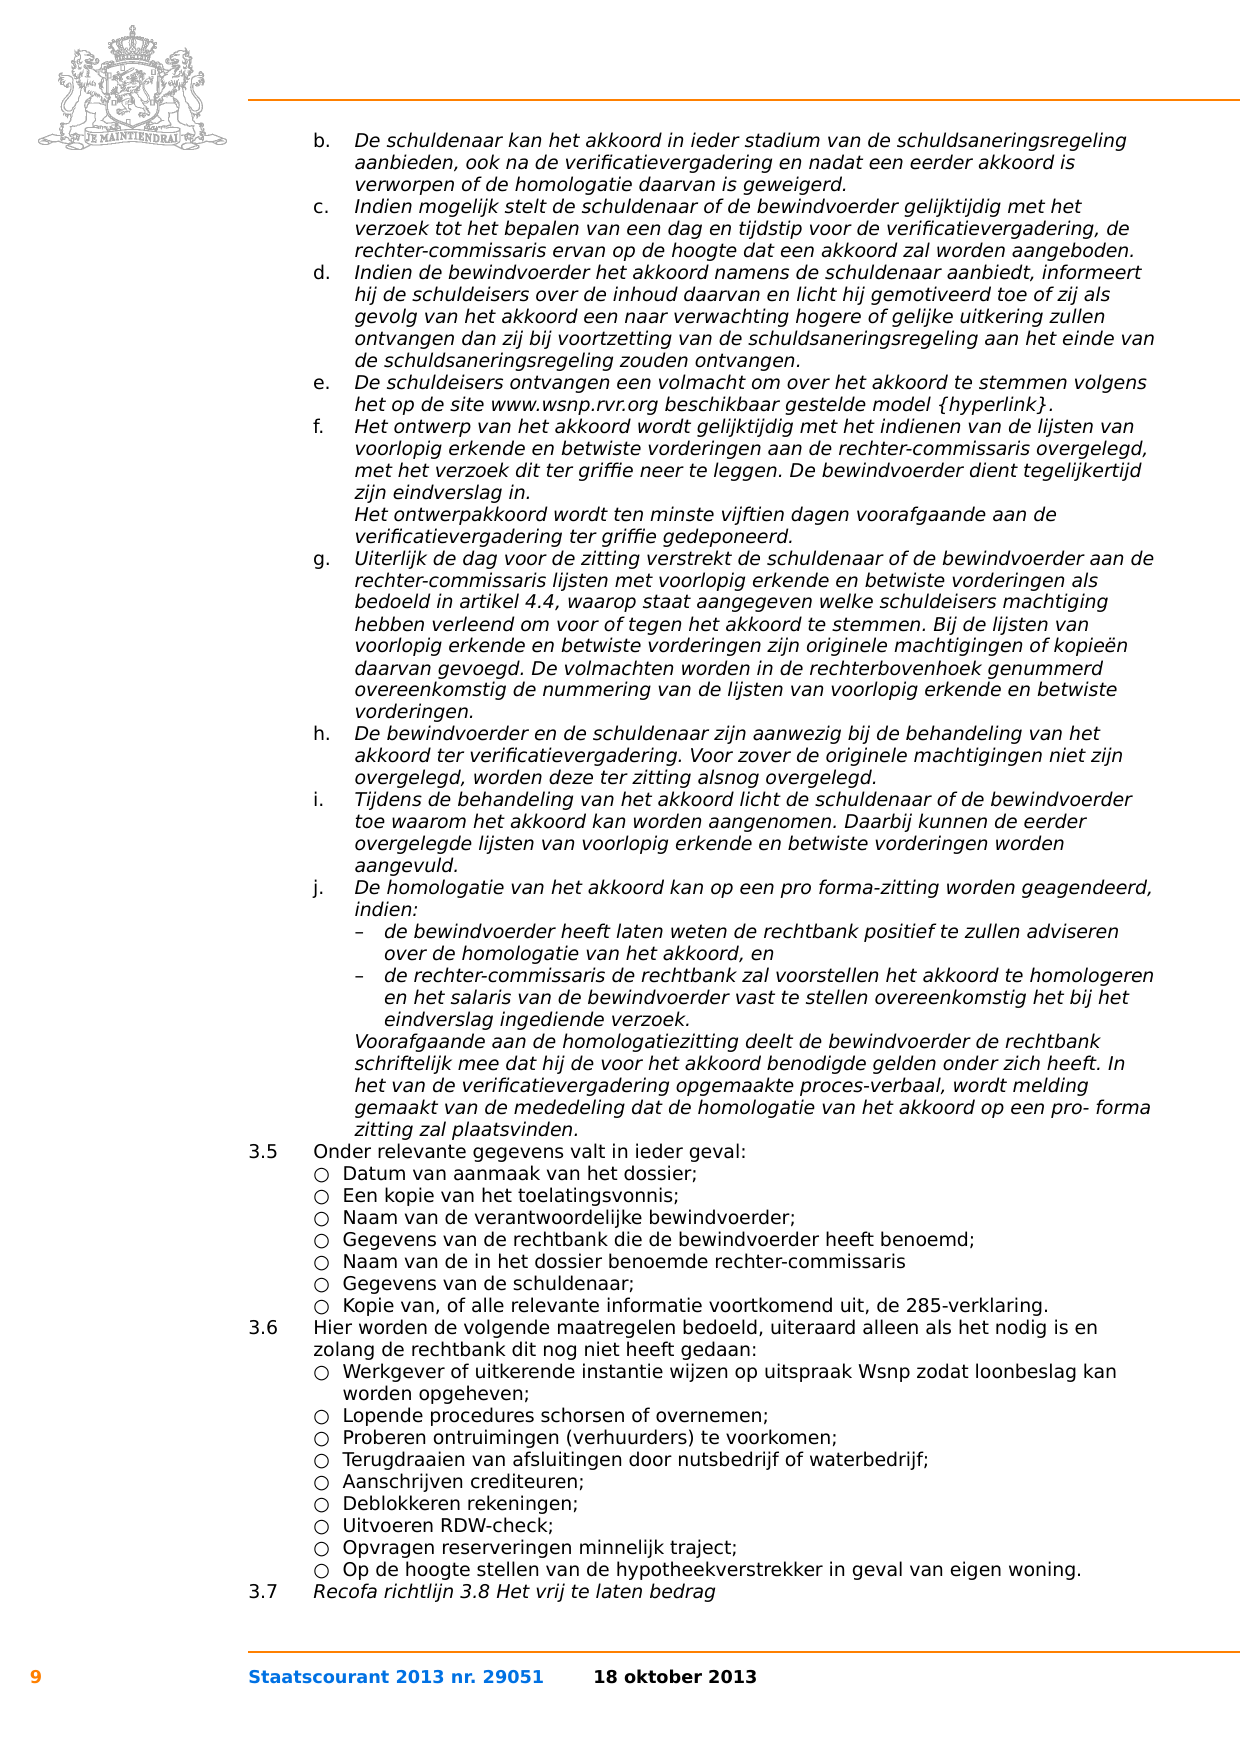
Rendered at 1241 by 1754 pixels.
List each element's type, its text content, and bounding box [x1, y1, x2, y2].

text j. De homologatie van het akkoord kan op een pro forma-zitting worden geagendeerd, indien: [313, 877, 1163, 921]
text h. De bewindvoerder en de schuldenaar zijn aanwezig bij de behandeling van het akkoord ter verificatievergadering. Voor zover de originele machtigingen niet zijn overgelegd, worden deze ter zitting alsnog overgelegd. [313, 723, 1163, 789]
text ○ Gegevens van de rechtbank die de bewindvoerder heeft benoemd; [313, 1229, 1163, 1251]
text 3.6 Hier worden de volgende maatregelen bedoeld, uiteraard alleen als het nodig is en zolang de rechtbank dit nog niet heeft gedaan: [248, 1317, 1163, 1361]
text ○ Uitvoeren RDW-check; [313, 1514, 1163, 1537]
text ○ Werkgever of uitkerende instantie wijzen op uitspraak Wsnp zodat loonbeslag kan worden opgeheven; [313, 1361, 1163, 1405]
text ○ Gegevens van de schuldenaar; [313, 1273, 1163, 1295]
text – de bewindvoerder heeft laten weten de rechtbank positief te zullen adviseren over de homologatie van het akkoord, en [354, 921, 1163, 965]
text ○ Proberen ontruimingen (verhuurders) te voorkomen; [313, 1427, 1163, 1449]
text f. Het ontwerp van het akkoord wordt gelijktijdig met het indienen van de lijsten van voorlopig erkende en betwiste vorderingen aan de rechter-commissaris overgelegd, met het verzoek dit ter griffie neer te leggen. De bewindvoerder dient tegelijkertijd zijn eindverslag in. [313, 416, 1163, 503]
text c. Indien mogelijk stelt de schuldenaar of de bewindvoerder gelijktijdig met het verzoek tot het bepalen van een dag en tijdstip voor de verificatievergadering, de rechter-commissaris ervan op de hoogte dat een akkoord zal worden aangeboden. [313, 196, 1163, 262]
text ○ Naam van de verantwoordelijke bewindvoerder; [313, 1207, 1163, 1229]
text d. Indien de bewindvoerder het akkoord namens de schuldenaar aanbiedt, informeert hij de schuldeisers over de inhoud daarvan en licht hij gemotiveerd toe of zij als gevolg van het akkoord een naar verwachting hogere of gelijke uitkering zullen ontvangen dan zij bij voortzetting van de schuldsaneringsregeling aan het einde van de schuldsaneringsregeling zouden ontvangen. [313, 262, 1163, 372]
text g. Uiterlijk de dag voor de zitting verstrekt de schuldenaar of de bewindvoerder aan de rechter-commissaris lijsten met voorlopig erkende en betwiste vorderingen als bedoeld in artikel 4.4, waarop staat aangegeven welke schuldeisers machtiging hebben verleend om voor of tegen het akkoord te stemmen. Bij de lijsten van voorlopig erkende en betwiste vorderingen zijn originele machtigingen of kopieën daarvan gevoegd. De volmachten worden in de rechterbovenhoek genummerd overeenkomstig de nummering van de lijsten van voorlopig erkende en betwiste vorderingen. [313, 547, 1163, 723]
text b. De schuldenaar kan het akkoord in ieder stadium van de schuldsaneringsregeling aanbieden, ook na de verificatievergadering en nadat een eerder akkoord is verworpen of de homologatie daarvan is geweigerd. [313, 130, 1163, 196]
text ○ Aanschrijven crediteuren; [313, 1471, 1163, 1493]
text 3.7 Recofa richtlijn 3.8 Het vrij te laten bedrag [248, 1581, 1163, 1602]
text ○ Op de hoogte stellen van de hypotheekverstrekker in geval van eigen woning. [313, 1558, 1163, 1581]
text ○ Opvragen reserveringen minnelijk traject; [313, 1537, 1163, 1558]
text ○ Een kopie van het toelatingsvonnis; [313, 1185, 1163, 1207]
text ○ Datum van aanmaak van het dossier; [313, 1163, 1163, 1185]
text 3.5 Onder relevante gegevens valt in ieder geval: [248, 1141, 1163, 1163]
text i. Tijdens de behandeling van het akkoord licht de schuldenaar of de bewindvoerder toe waarom het akkoord kan worden aangenomen. Daarbij kunnen de eerder overgelegde lijsten van voorlopig erkende en betwiste vorderingen worden aangevuld. [313, 789, 1163, 877]
text ○ Kopie van, of alle relevante informatie voortkomend uit, de 285-verklaring. [313, 1295, 1163, 1317]
text Het ontwerpakkoord wordt ten minste vijftien dagen voorafgaande aan de verificatievergadering ter griffie gedeponeerd. [354, 503, 1163, 547]
text e. De schuldeisers ontvangen een volmacht om over het akkoord te stemmen volgens het op de site www.wsnp.rvr.org beschikbaar gestelde model {hyperlink}. [313, 372, 1163, 416]
text ○ Naam van de in het dossier benoemde rechter-commissaris [313, 1251, 1163, 1273]
text ○ Lopende procedures schorsen of overnemen; [313, 1405, 1163, 1427]
text – de rechter-commissaris de rechtbank zal voorstellen het akkoord te homologeren en het salaris van de bewindvoerder vast te stellen overeenkomstig het bij het eindverslag ingediende verzoek. [354, 965, 1163, 1031]
picture [38, 25, 227, 150]
text Voorafgaande aan de homologatiezitting deelt de bewindvoerder de rechtbank schriftelijk mee dat hij de voor het akkoord benodigde gelden onder zich heeft. In het van de verificatievergadering opgemaakte proces-verbaal, wordt melding gemaakt van de mededeling dat de homologatie van het akkoord op een pro- forma zitting zal plaatsvinden. [354, 1031, 1163, 1141]
text ○ Terugdraaien van afsluitingen door nutsbedrijf of waterbedrijf; [313, 1449, 1163, 1471]
text ○ Deblokkeren rekeningen; [313, 1493, 1163, 1514]
